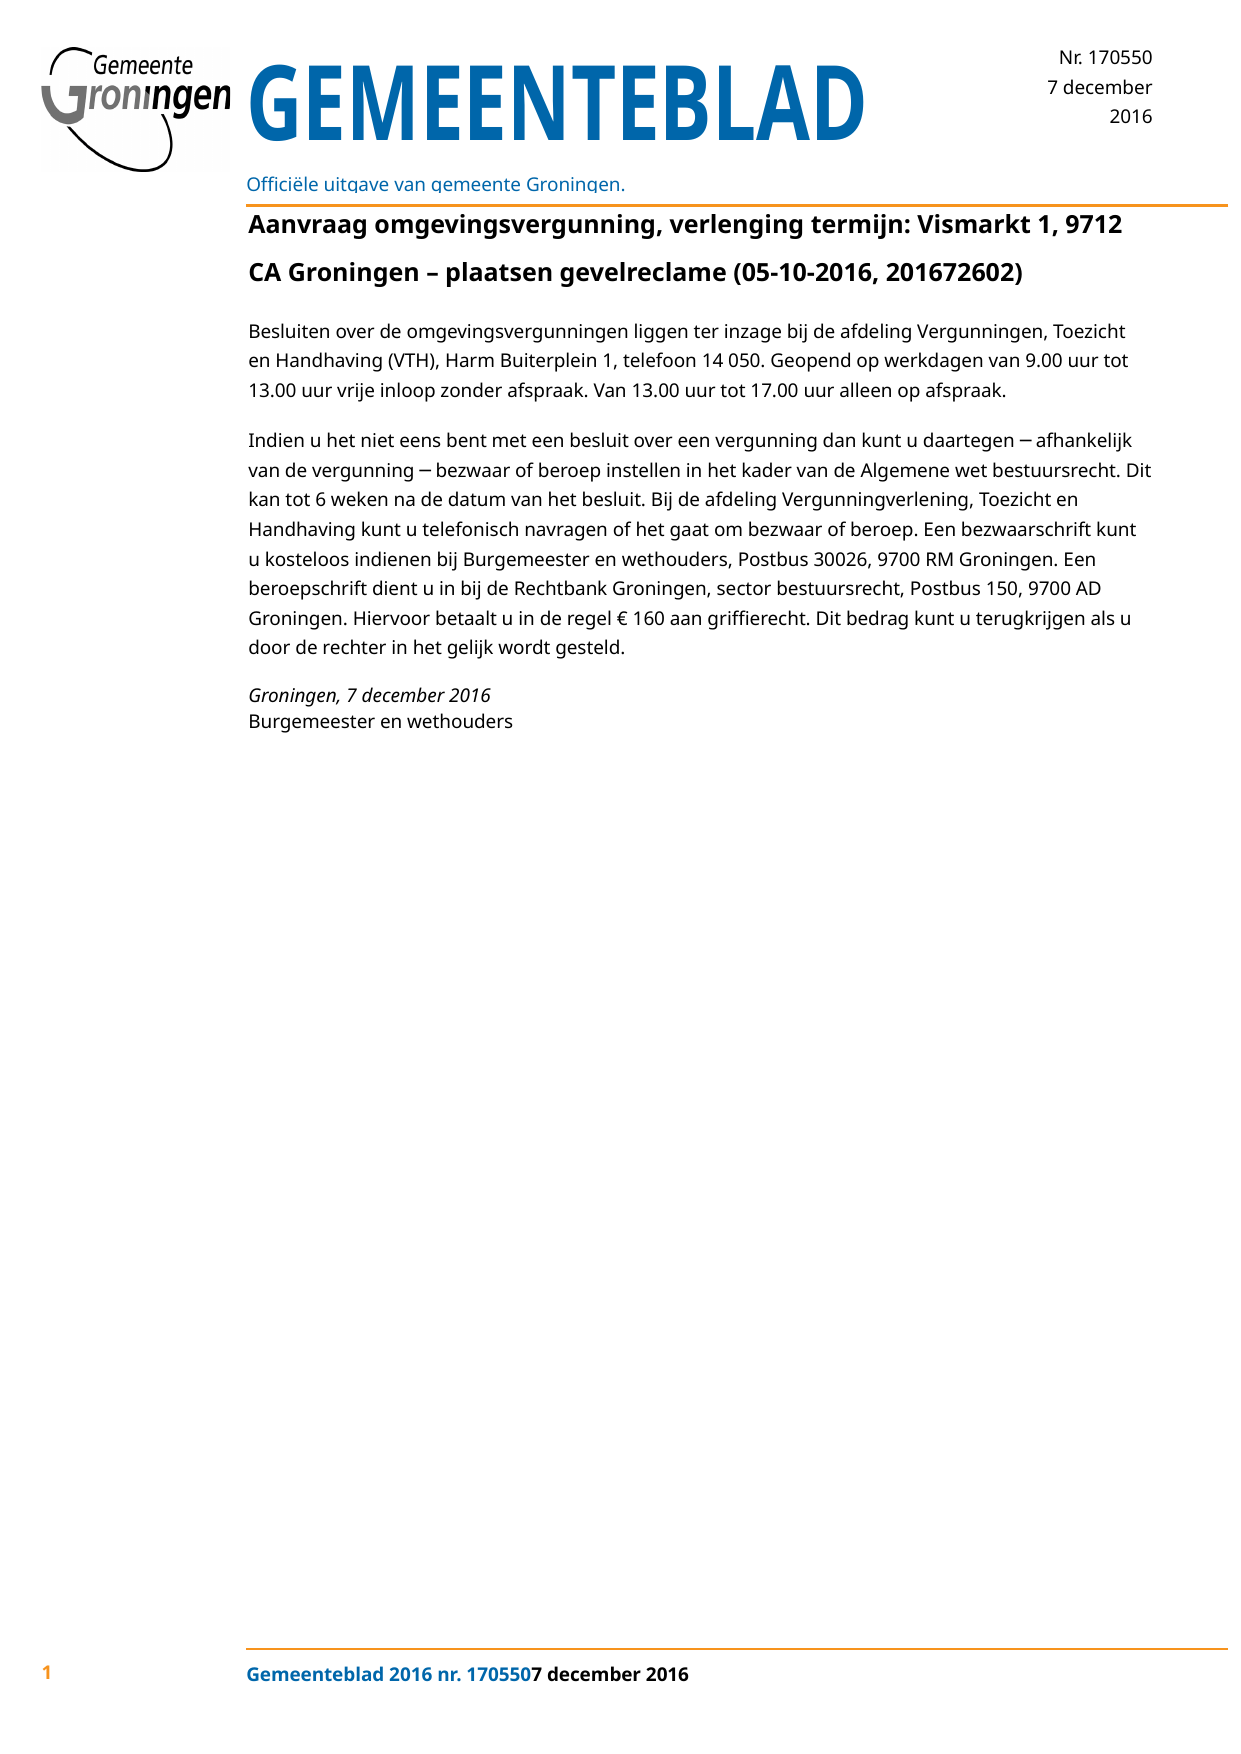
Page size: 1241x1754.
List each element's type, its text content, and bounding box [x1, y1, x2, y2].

picture [41, 47, 231, 172]
text Burgemeester en wethouders [248, 708, 1152, 734]
text Aanvraag omgevingsvergunning, verlenging termijn: Vismarkt 1, 9712 CA Groningen – plaatsen gevelreclame (05-10-2016, 201672602) [248, 207, 1152, 288]
text Indien u het niet eens bent met een besluit over een vergunning dan kunt u daartegen ─ afhankelijk van de vergunning ─ bezwaar of beroep instellen in het kader van de Algemene wet bestuursrecht. Dit kan tot 6 weken na de datum van het besluit. Bij de afdeling Vergunningverlening, Toezicht en Handhaving kunt u telefonisch navragen of het gaat om bezwaar of beroep. Een bezwaarschrift kunt u kosteloos indienen bij Burgemeester en wethouders, Postbus 30026, 9700 RM Groningen. Een beroepschrift dient u in bij de Rechtbank Groningen, sector bestuursrecht, Postbus 150, 9700 AD Groningen. Hiervoor betaalt u in de regel € 160 aan griffierecht. Dit bedrag kunt u terugkrijgen als u door de rechter in het gelijk wordt gesteld. [248, 427, 1152, 660]
text Groningen, 7 december 2016 [248, 682, 1152, 708]
text Besluiten over de omgevingsvergunningen liggen ter inzage bij de afdeling Vergunningen, Toezicht en Handhaving (VTH), Harm Buiterplein 1, telefoon 14 050. Geopend op werkdagen van 9.00 uur tot 13.00 uur vrije inloop zonder afspraak. Van 13.00 uur tot 17.00 uur alleen op afspraak. [248, 318, 1152, 403]
